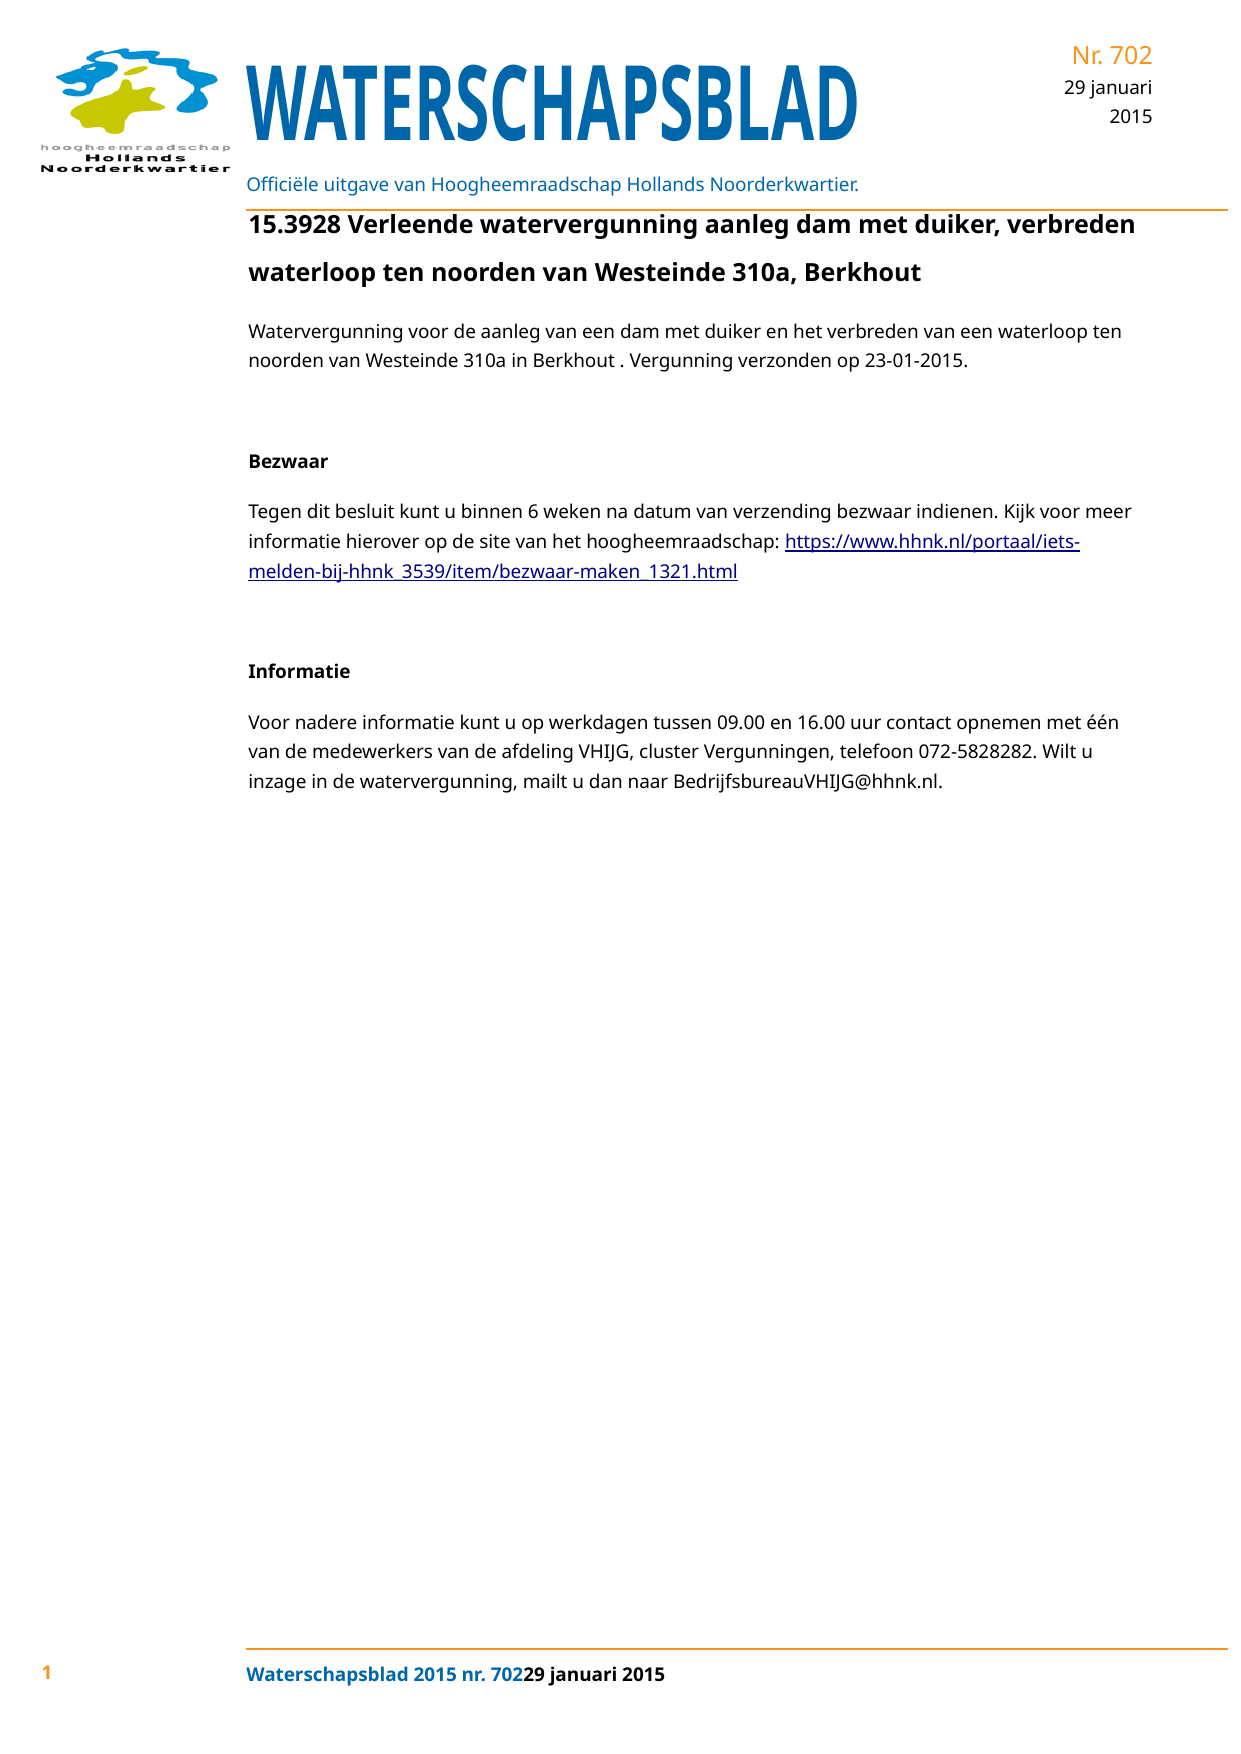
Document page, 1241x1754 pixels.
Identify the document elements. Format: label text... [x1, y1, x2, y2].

text Tegen dit besluit kunt u binnen 6 weken na datum van verzending bezwaar indienen. Kijk voor meer informatie hierover op de site van het hoogheemraadschap: https://www.hhnk.nl/portaal/iets-melden-bij-hhnk_3539/item/bezwaar-maken_1321.html [248, 499, 1152, 584]
text Informatie [248, 659, 1152, 684]
text Voor nadere informatie kunt u op werkdagen tussen 09.00 en 16.00 uur contact opnemen met één van de medewerkers van de afdeling VHIJG, cluster Vergunningen, telefoon 072-5828282. Wilt u inzage in de watervergunning, mailt u dan naar BedrijfsbureauVHIJG@hhnk.nl. [248, 709, 1152, 794]
text Watervergunning voor de aanleg van een dam met duiker en het verbreden van een waterloop ten noorden van Westeinde 310a in Berkhout . Vergunning verzonden op 23-01-2015. [248, 318, 1152, 373]
picture [41, 47, 231, 172]
text Bezwaar [248, 448, 1152, 474]
text 15.3928 Verleende watervergunning aanleg dam met duiker, verbreden waterloop ten noorden van Westeinde 310a, Berkhout [248, 211, 1152, 288]
